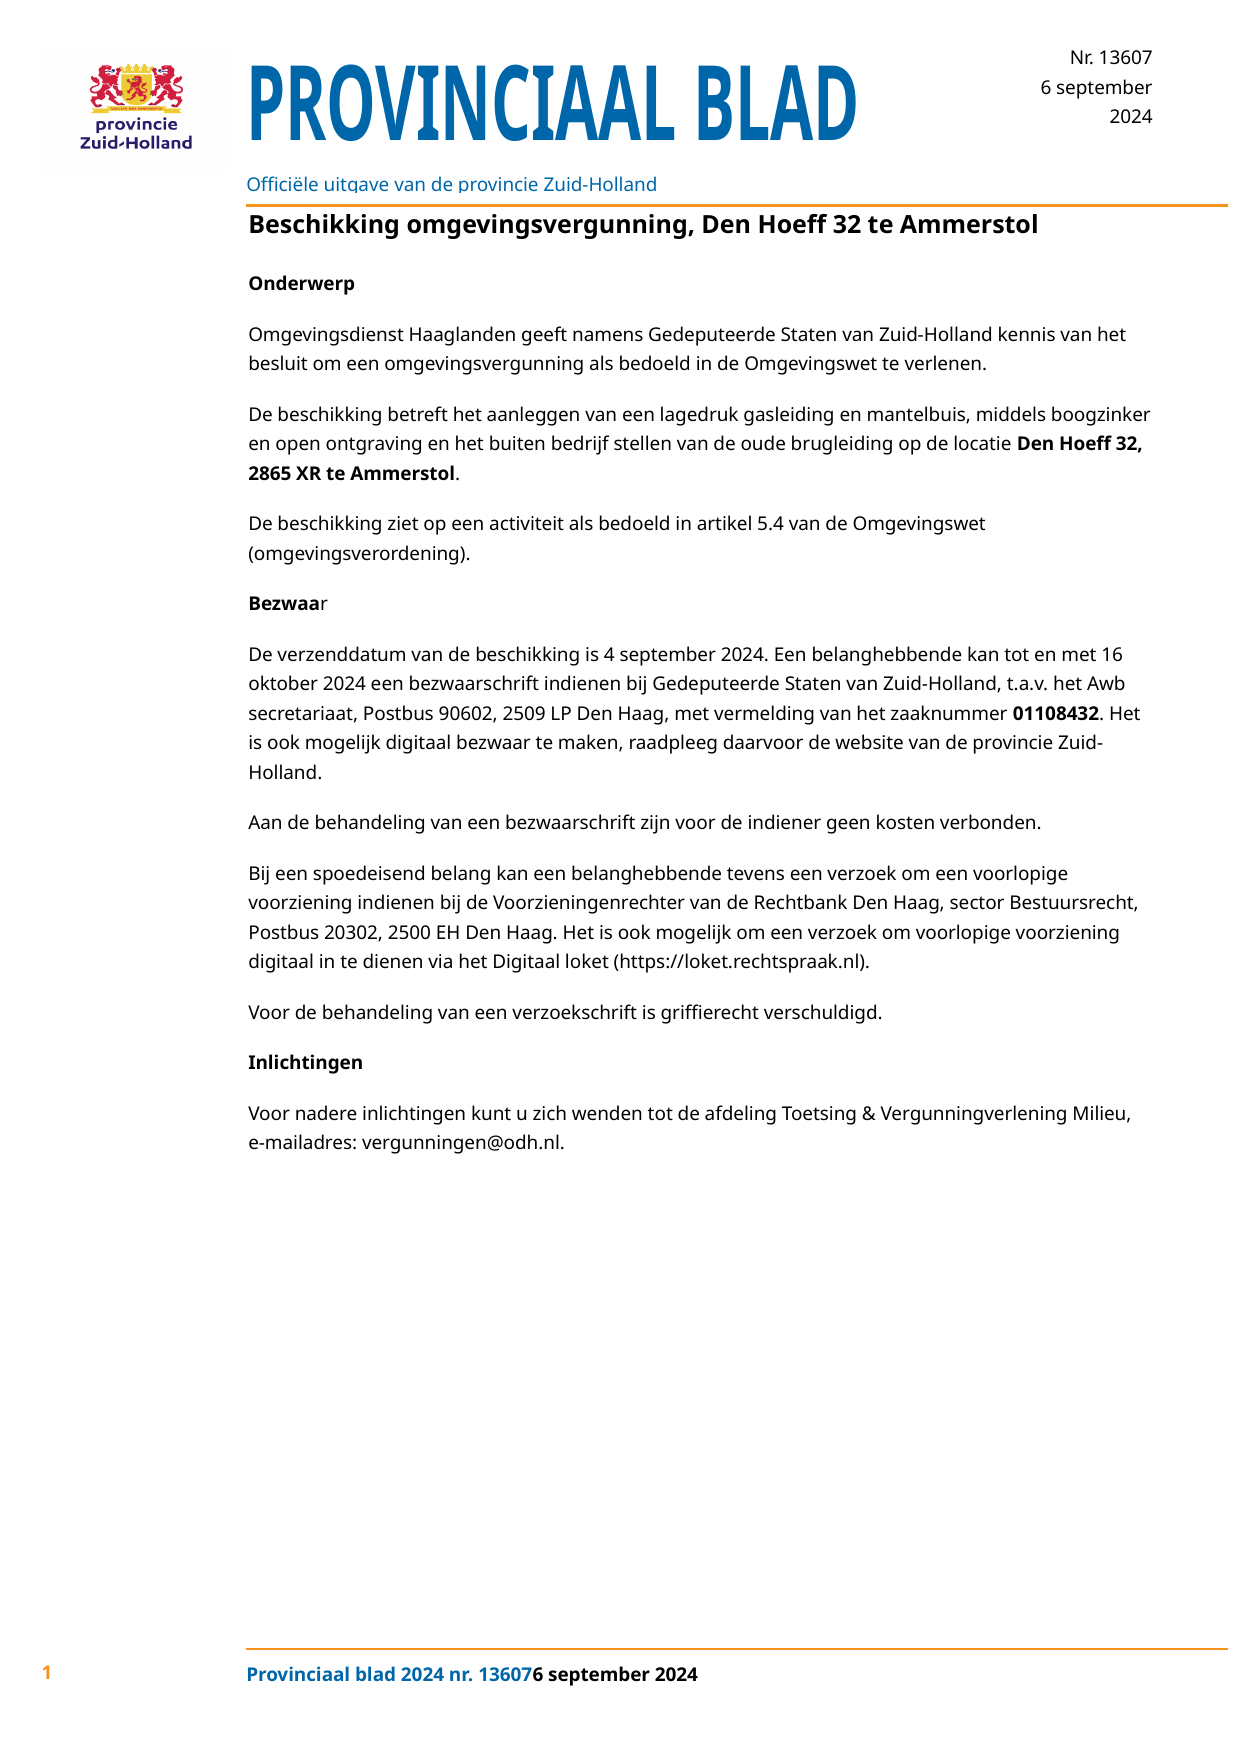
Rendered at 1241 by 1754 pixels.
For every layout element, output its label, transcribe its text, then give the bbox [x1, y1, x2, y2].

text Voor de behandeling van een verzoekschrift is griffierecht verschuldigd. [248, 999, 1152, 1025]
text Aan de behandeling van een bezwaarschrift zijn voor de indiener geen kosten verbonden. [248, 809, 1152, 835]
text Bezwaar [248, 590, 1152, 616]
text Voor nadere inlichtingen kunt u zich wenden tot de afdeling Toetsing & Vergunningverlening Milieu, e-mailadres: vergunningen@odh.nl. [248, 1100, 1152, 1155]
text De beschikking betreft het aanleggen van een lagedruk gasleiding en mantelbuis, middels boogzinker en open ontgraving en het buiten bedrijf stellen van de oude brugleiding op de locatie Den Hoeff 32, 2865 XR te Ammerstol. [248, 401, 1152, 486]
text Bij een spoedeisend belang kan een belanghebbende tevens een verzoek om een voorlopige voorziening indienen bij de Voorzieningenrechter van de Rechtbank Den Haag, sector Bestuursrecht, Postbus 20302, 2500 EH Den Haag. Het is ook mogelijk om een verzoek om voorlopige voorziening digitaal in te dienen via het Digitaal loket (https://loket.rechtspraak.nl). [248, 860, 1152, 974]
text Beschikking omgevingsvergunning, Den Hoeff 32 te Ammerstol [248, 207, 1152, 241]
text De verzenddatum van de beschikking is 4 september 2024. Een belanghebbende kan tot en met 16 oktober 2024 een bezwaarschrift indienen bij Gedeputeerde Staten van Zuid-Holland, t.a.v. het Awb secretariaat, Postbus 90602, 2509 LP Den Haag, met vermelding van het zaaknummer 01108432. Het is ook mogelijk digitaal bezwaar te maken, raadpleeg daarvoor de website van de provincie Zuid-Holland. [248, 641, 1152, 785]
text De beschikking ziet op een activiteit als bedoeld in artikel 5.4 van de Omgevingswet (omgevingsverordening). [248, 510, 1152, 566]
text Onderwerp [248, 270, 1152, 296]
picture [41, 47, 231, 172]
text Inlichtingen [248, 1049, 1152, 1075]
text Omgevingsdienst Haaglanden geeft namens Gedeputeerde Staten van Zuid-Holland kennis van het besluit om een omgevingsvergunning als bedoeld in de Omgevingswet te verlenen. [248, 321, 1152, 376]
